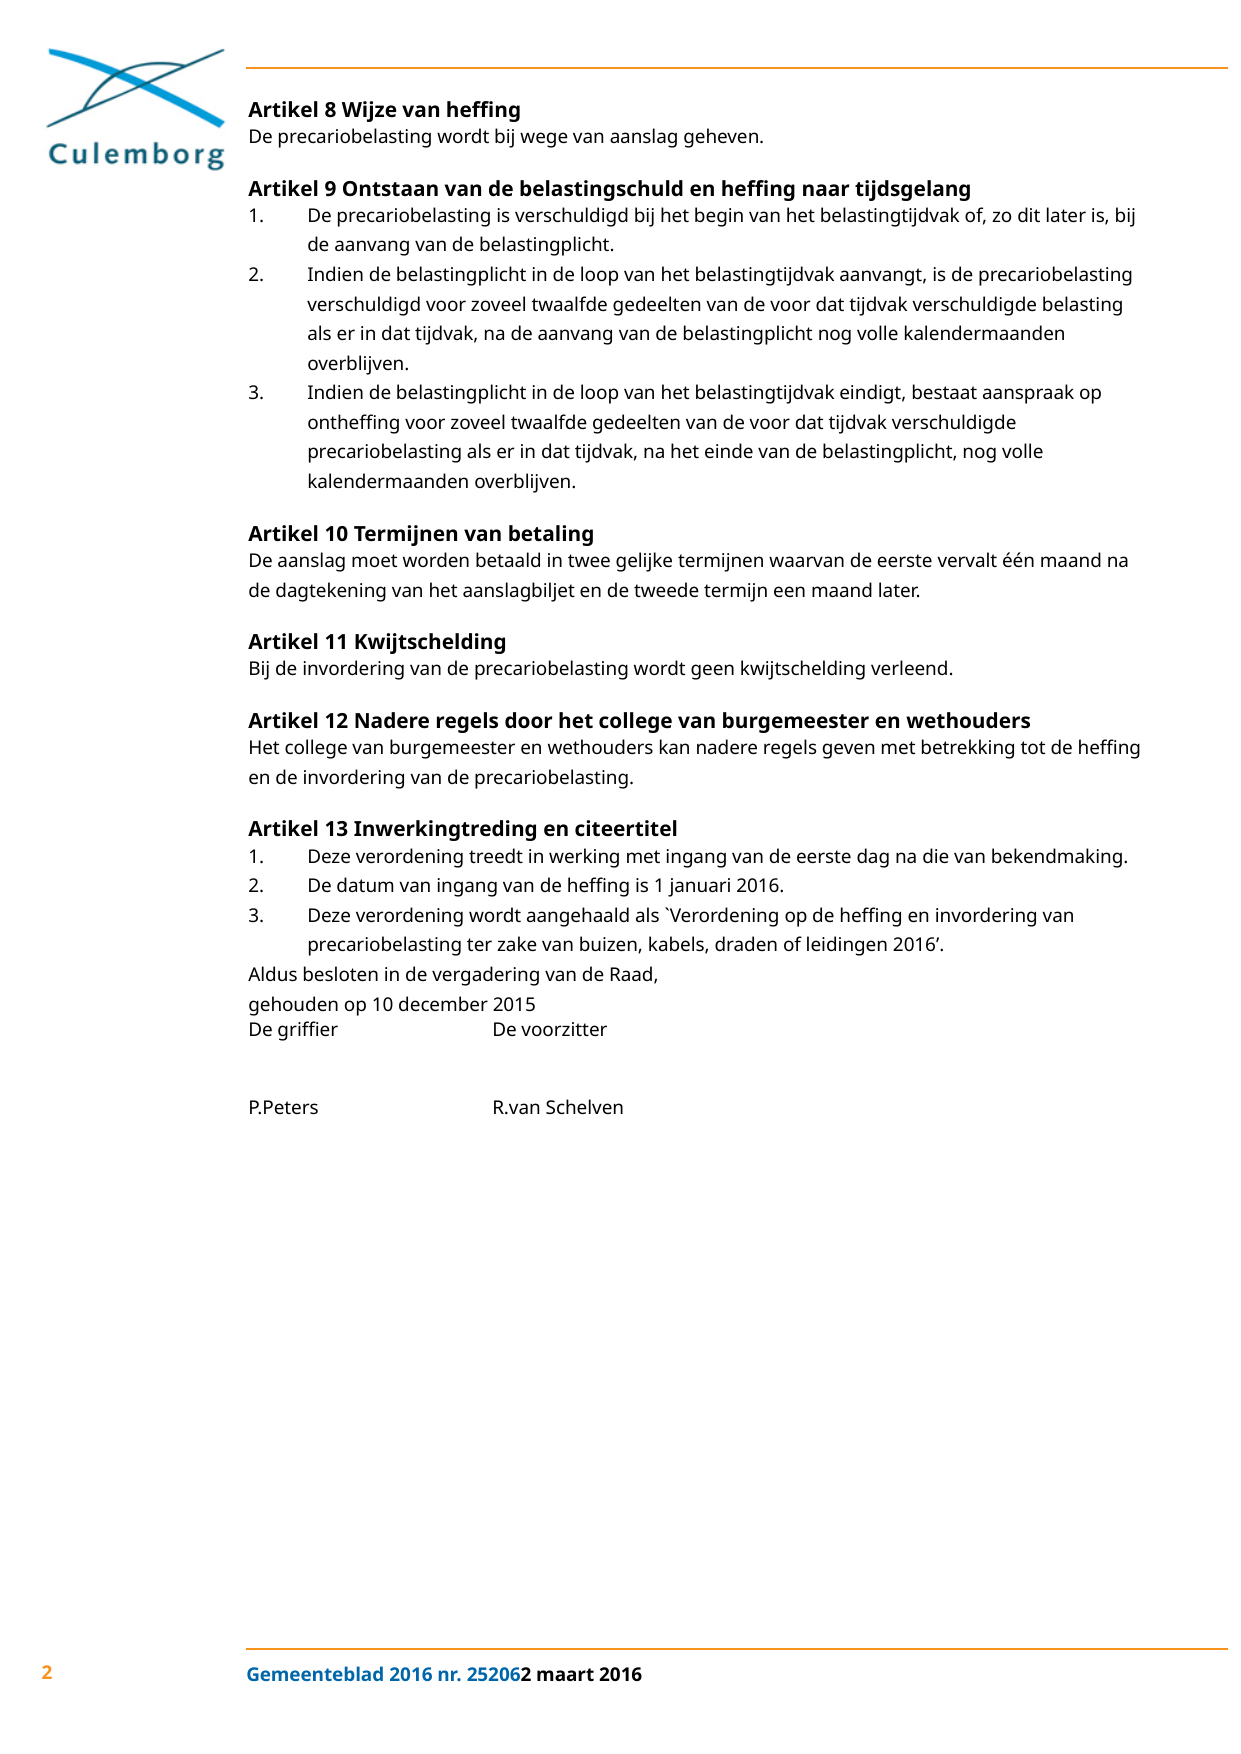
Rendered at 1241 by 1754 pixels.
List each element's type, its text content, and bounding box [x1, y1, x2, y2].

text Artikel 8 Wijze van heffing [248, 95, 1152, 123]
table_header Aldus besloten in de vergadering van de Raad, gehouden op 10 december 2015 [248, 961, 1152, 1017]
list Deze verordening treedt in werking met ingang van de eerste dag na die van bekendmaking. [248, 843, 1152, 869]
text Artikel 12 Nadere regels door het college van burgemeester en wethouders [248, 706, 1152, 734]
list Indien de belastingplicht in de loop van het belastingtijdvak aanvangt, is de precariobelasting verschuldigd voor zoveel twaalfde gedeelten van de voor dat tijdvak verschuldigde belasting als er in dat tijdvak, na de aanvang van de belastingplicht nog volle kalendermaanden overblijven. [248, 261, 1152, 376]
table_cell R.van Schelven [492, 1094, 1152, 1119]
table_cell De griffier [248, 1017, 492, 1042]
text Artikel 11 Kwijtschelding [248, 627, 1152, 656]
table_cell [248, 1043, 492, 1068]
list Deze verordening wordt aangehaald als `Verordening op de heffing en invordering van precariobelasting ter zake van buizen, kabels, draden of leidingen 2016’. [248, 902, 1152, 957]
text Het college van burgemeester en wethouders kan nadere regels geven met betrekking tot de heffing en de invordering van de precariobelasting. [248, 734, 1152, 790]
table_cell [248, 1068, 492, 1094]
text De precariobelasting wordt bij wege van aanslag geheven. [248, 123, 1152, 149]
text Artikel 13 Inwerkingtreding en citeertitel [248, 814, 1152, 843]
text Artikel 10 Termijnen van betaling [248, 519, 1152, 547]
text De aanslag moet worden betaald in twee gelijke termijnen waarvan de eerste vervalt één maand na de dagtekening van het aanslagbiljet en de tweede termijn een maand later. [248, 547, 1152, 602]
list De datum van ingang van de heffing is 1 januari 2016. [248, 872, 1152, 898]
list Indien de belastingplicht in de loop van het belastingtijdvak eindigt, bestaat aanspraak op ontheffing voor zoveel twaalfde gedeelten van de voor dat tijdvak verschuldigde precariobelasting als er in dat tijdvak, na het einde van de belastingplicht, nog volle kalendermaanden overblijven. [248, 379, 1152, 494]
table_cell [492, 1043, 1152, 1068]
text Artikel 9 Ontstaan van de belastingschuld en heffing naar tijdsgelang [248, 174, 1152, 202]
list De precariobelasting is verschuldigd bij het begin van het belastingtijdvak of, zo dit later is, bij de aanvang van de belastingplicht. [248, 202, 1152, 257]
table_cell De voorzitter [492, 1017, 1152, 1042]
picture [41, 47, 231, 172]
text Bij de invordering van de precariobelasting wordt geen kwijtschelding verleend. [248, 656, 1152, 681]
table_cell P.Peters [248, 1094, 492, 1119]
table_cell [492, 1068, 1152, 1094]
